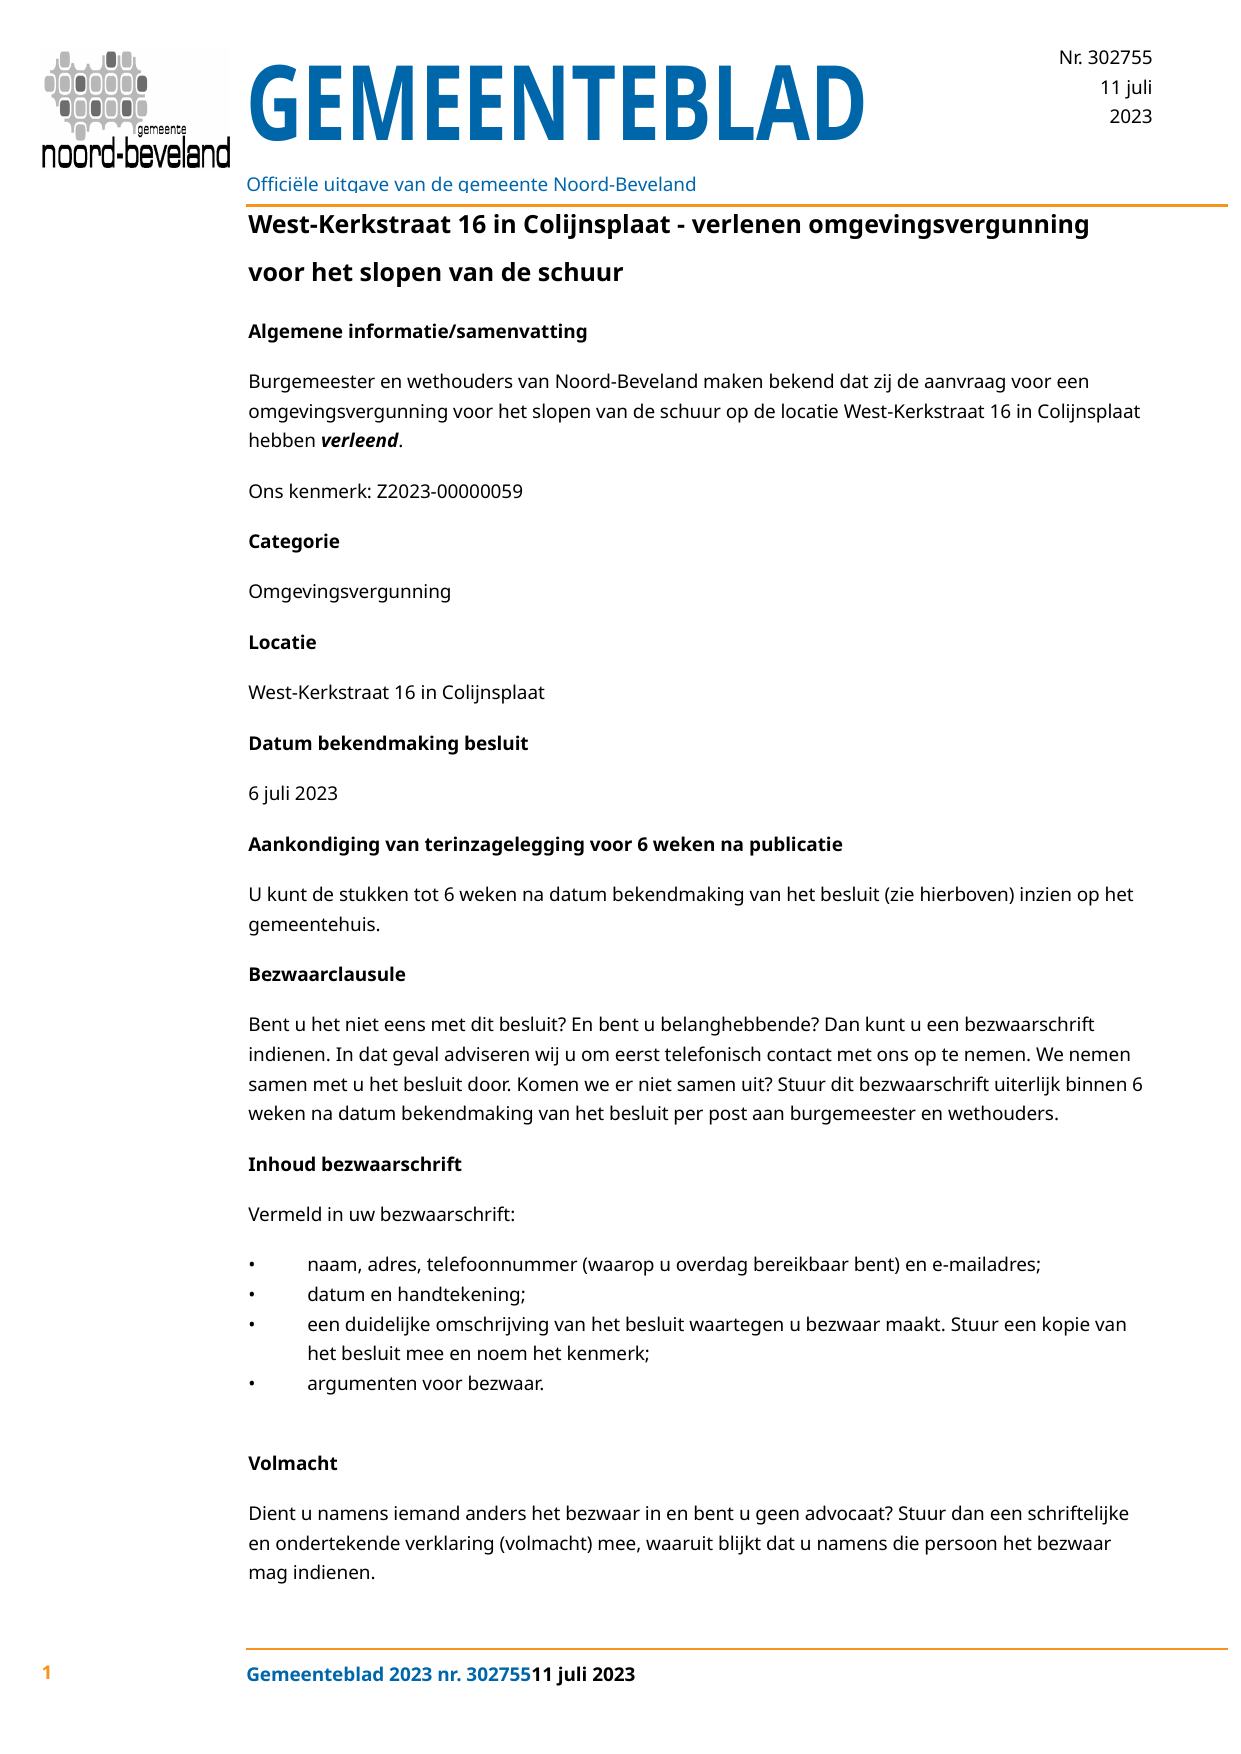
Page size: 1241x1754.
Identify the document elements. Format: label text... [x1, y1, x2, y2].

text Datum bekendmaking besluit [248, 730, 1152, 756]
text Bent u het niet eens met dit besluit? En bent u belanghebbende? Dan kunt u een bezwaarschrift indienen. In dat geval adviseren wij u om eerst telefonisch contact met ons op te nemen. We nemen samen met u het besluit door. Komen we er niet samen uit? Stuur dit bezwaarschrift uiterlijk binnen 6 weken na datum bekendmaking van het besluit per post aan burgemeester en wethouders. [248, 1012, 1152, 1126]
list argumenten voor bezwaar. [248, 1370, 1152, 1396]
list datum en handtekening; [248, 1281, 1152, 1307]
text Ons kenmerk: Z2023-00000059 [248, 478, 1152, 504]
text Aankondiging van terinzagelegging voor 6 weken na publicatie [248, 831, 1152, 857]
text Vermeld in uw bezwaarschrift: [248, 1201, 1152, 1227]
text Dient u namens iemand anders het bezwaar in en bent u geen advocaat? Stuur dan een schriftelijke en ondertekende verklaring (volmacht) mee, waaruit blijkt dat u namens die persoon het bezwaar mag indienen. [248, 1500, 1152, 1585]
text West-Kerkstraat 16 in Colijnsplaat [248, 679, 1152, 705]
text Categorie [248, 528, 1152, 554]
text Burgemeester en wethouders van Noord-Beveland maken bekend dat zij de aanvraag voor een omgevingsvergunning voor het slopen van de schuur op de locatie West-Kerkstraat 16 in Colijnsplaat hebben verleend. [248, 368, 1152, 453]
text Bezwaarclausule [248, 961, 1152, 987]
text West-Kerkstraat 16 in Colijnsplaat - verlenen omgevingsvergunning voor het slopen van de schuur [248, 207, 1152, 288]
list naam, adres, telefoonnummer (waarop u overdag bereikbaar bent) en e-mailadres; [248, 1252, 1152, 1277]
text Locatie [248, 629, 1152, 655]
text Inhoud bezwaarschrift [248, 1151, 1152, 1177]
text Algemene informatie/samenvatting [248, 318, 1152, 344]
list een duidelijke omschrijving van het besluit waartegen u bezwaar maakt. Stuur een kopie van het besluit mee en noem het kenmerk; [248, 1311, 1152, 1366]
text Omgevingsvergunning [248, 579, 1152, 604]
text Volmacht [248, 1450, 1152, 1476]
text U kunt de stukken tot 6 weken na datum bekendmaking van het besluit (zie hierboven) inzien op het gemeentehuis. [248, 881, 1152, 937]
picture [41, 47, 231, 172]
text 6 juli 2023 [248, 780, 1152, 806]
